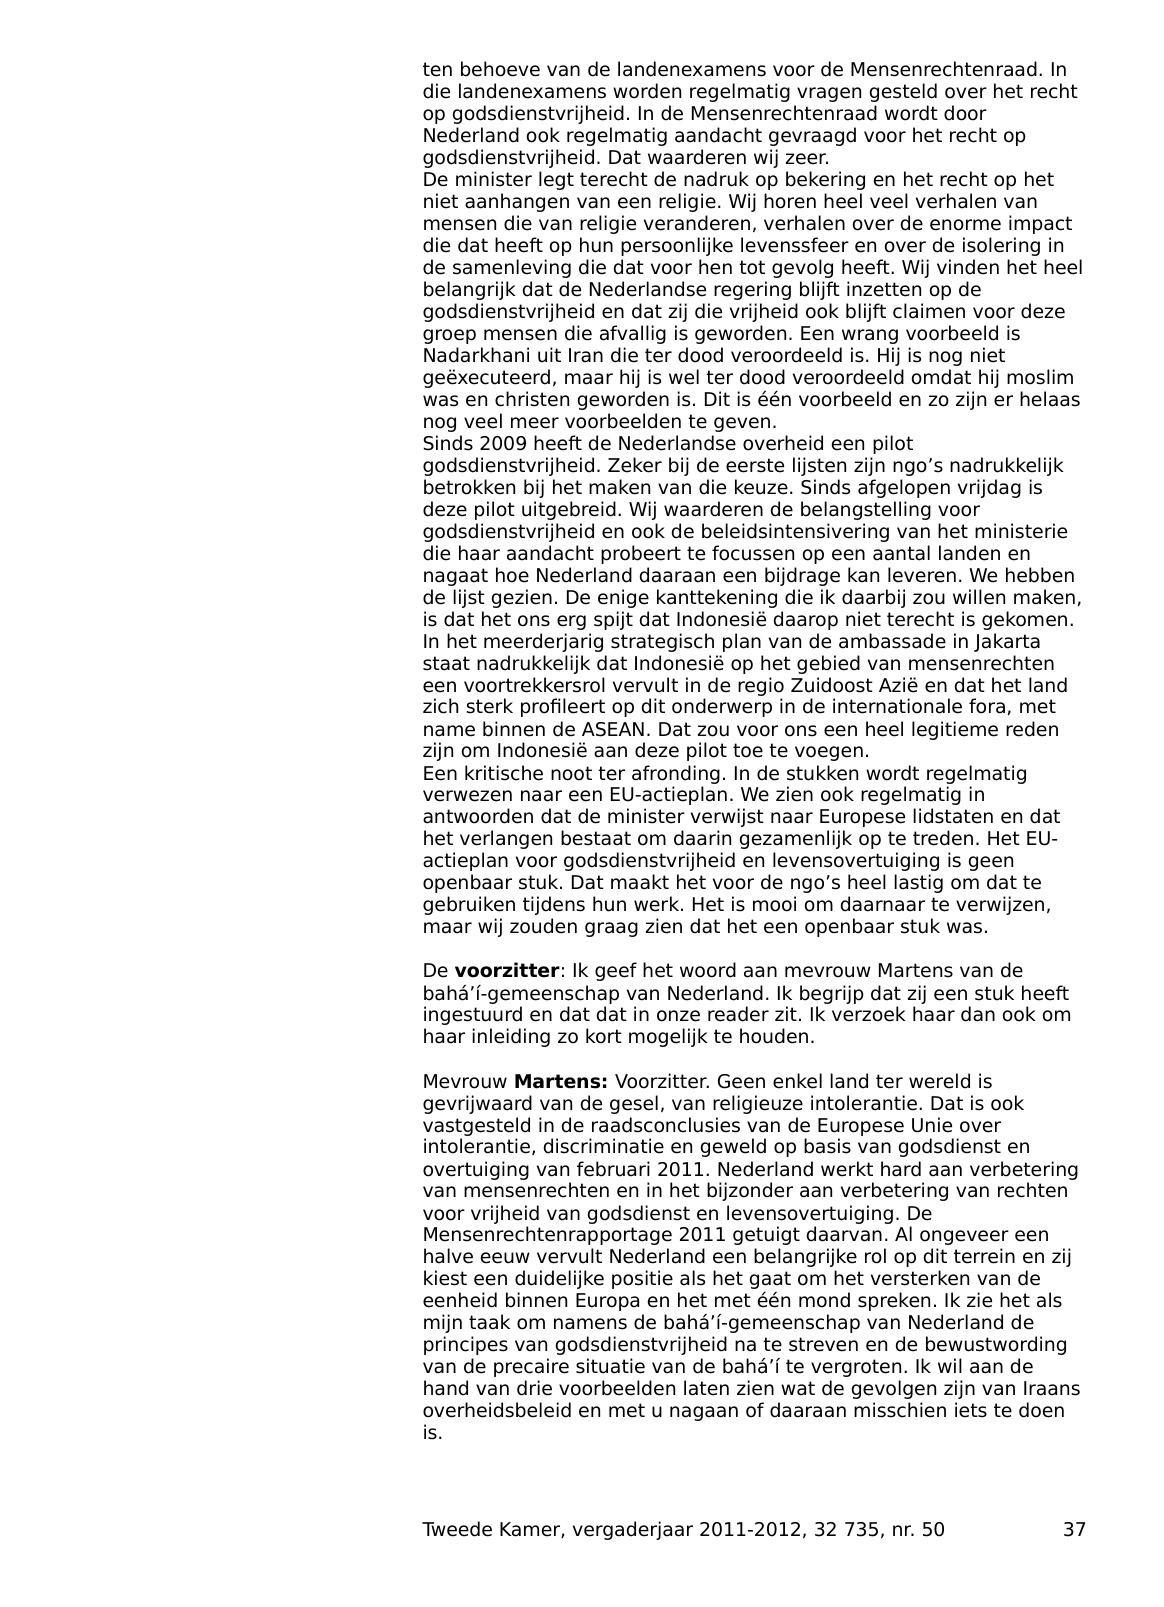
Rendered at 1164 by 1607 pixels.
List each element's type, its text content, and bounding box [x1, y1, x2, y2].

text ten behoeve van de landenexamens voor de Mensenrechtenraad. In die landenexamens worden regelmatig vragen gesteld over het recht op godsdienstvrijheid. In de Mensenrechtenraad wordt door Nederland ook regelmatig aandacht gevraagd voor het recht op godsdienstvrijheid. Dat waarderen wij zeer. [422, 59, 1087, 169]
text De minister legt terecht de nadruk op bekering en het recht op het niet aanhangen van een religie. Wij horen heel veel verhalen van mensen die van religie veranderen, verhalen over de enorme impact die dat heeft op hun persoonlijke levenssfeer en over de isolering in de samenleving die dat voor hen tot gevolg heeft. Wij vinden het heel belangrijk dat de Nederlandse regering blijft inzetten op de godsdienstvrijheid en dat zij die vrijheid ook blijft claimen voor deze groep mensen die afvallig is geworden. Een wrang voorbeeld is Nadarkhani uit Iran die ter dood veroordeeld is. Hij is nog niet geëxecuteerd, maar hij is wel ter dood veroordeeld omdat hij moslim was en christen geworden is. Dit is één voorbeeld en zo zijn er helaas nog veel meer voorbeelden te geven. [422, 169, 1087, 433]
text Een kritische noot ter afronding. In de stukken wordt regelmatig verwezen naar een EU-actieplan. We zien ook regelmatig in antwoorden dat de minister verwijst naar Europese lidstaten en dat het verlangen bestaat om daarin gezamenlijk op te treden. Het EU-actieplan voor godsdienstvrijheid en levensovertuiging is geen openbaar stuk. Dat maakt het voor de ngo’s heel lastig om dat te gebruiken tijdens hun werk. Het is mooi om daarnaar te verwijzen, maar wij zouden graag zien dat het een openbaar stuk was. [422, 762, 1087, 938]
text De voorzitter: Ik geef het woord aan mevrouw Martens van de bahá’í-gemeenschap van Nederland. Ik begrijp dat zij een stuk heeft ingestuurd en dat dat in onze reader zit. Ik verzoek haar dan ook om haar inleiding zo kort mogelijk te houden. [422, 960, 1087, 1048]
text Sinds 2009 heeft de Nederlandse overheid een pilot godsdienstvrijheid. Zeker bij de eerste lijsten zijn ngo’s nadrukkelijk betrokken bij het maken van die keuze. Sinds afgelopen vrijdag is deze pilot uitgebreid. Wij waarderen de belangstelling voor godsdienstvrijheid en ook de beleidsintensivering van het ministerie die haar aandacht probeert te focussen op een aantal landen en nagaat hoe Nederland daaraan een bijdrage kan leveren. We hebben de lijst gezien. De enige kanttekening die ik daarbij zou willen maken, is dat het ons erg spijt dat Indonesië daarop niet terecht is gekomen. In het meerderjarig strategisch plan van de ambassade in Jakarta staat nadrukkelijk dat Indonesië op het gebied van mensenrechten een voortrekkersrol vervult in de regio Zuidoost Azië en dat het land zich sterk profileert op dit onderwerp in de internationale fora, met name binnen de ASEAN. Dat zou voor ons een heel legitieme reden zijn om Indonesië aan deze pilot toe te voegen. [422, 433, 1087, 762]
text Mevrouw Martens: Voorzitter. Geen enkel land ter wereld is gevrijwaard van de gesel, van religieuze intolerantie. Dat is ook vastgesteld in de raadsconclusies van de Europese Unie over intolerantie, discriminatie en geweld op basis van godsdienst en overtuiging van februari 2011. Nederland werkt hard aan verbetering van mensenrechten en in het bijzonder aan verbetering van rechten voor vrijheid van godsdienst en levensovertuiging. De Mensenrechtenrapportage 2011 getuigt daarvan. Al ongeveer een halve eeuw vervult Nederland een belangrijke rol op dit terrein en zij kiest een duidelijke positie als het gaat om het versterken van de eenheid binnen Europa en het met één mond spreken. Ik zie het als mijn taak om namens de bahá’í-gemeenschap van Nederland de principes van godsdienstvrijheid na te streven en de bewustwording van de precaire situatie van de bahá’í te vergroten. Ik wil aan de hand van drie voorbeelden laten zien wat de gevolgen zijn van Iraans overheidsbeleid en met u nagaan of daaraan misschien iets te doen is. [422, 1071, 1087, 1444]
